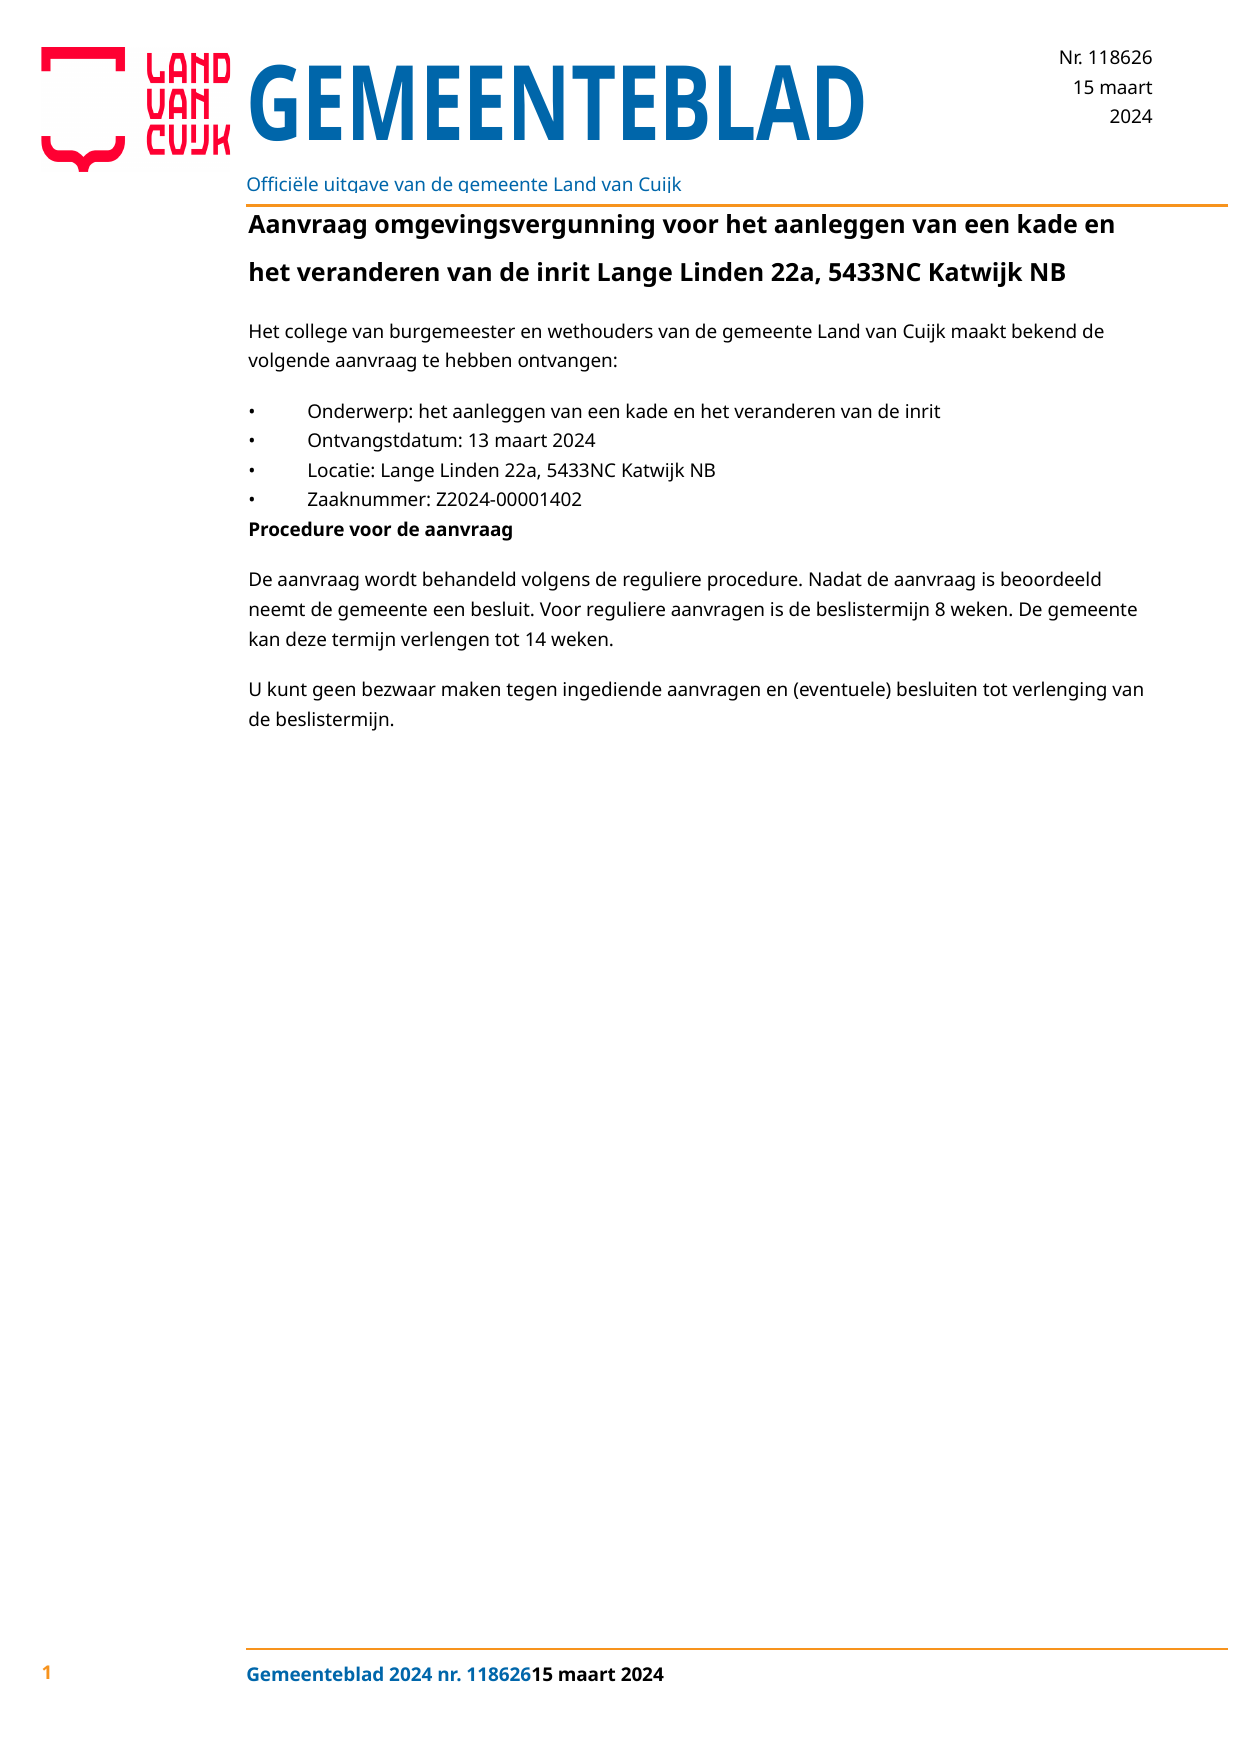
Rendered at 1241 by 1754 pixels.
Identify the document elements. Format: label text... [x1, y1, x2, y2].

list Zaaknummer: Z2024-00001402 [248, 487, 1152, 512]
text Aanvraag omgevingsvergunning voor het aanleggen van een kade en het veranderen van de inrit Lange Linden 22a, 5433NC Katwijk NB [248, 207, 1152, 288]
list Ontvangstdatum: 13 maart 2024 [248, 427, 1152, 453]
text Procedure voor de aanvraag [248, 516, 1152, 542]
picture [41, 47, 231, 172]
text U kunt geen bezwaar maken tegen ingediende aanvragen en (eventuele) besluiten tot verlenging van de beslistermijn. [248, 676, 1152, 732]
list Locatie: Lange Linden 22a, 5433NC Katwijk NB [248, 457, 1152, 483]
text De aanvraag wordt behandeld volgens de reguliere procedure. Nadat de aanvraag is beoordeeld neemt de gemeente een besluit. Voor reguliere aanvragen is de beslistermijn 8 weken. De gemeente kan deze termijn verlengen tot 14 weken. [248, 567, 1152, 652]
list Onderwerp: het aanleggen van een kade en het veranderen van de inrit [248, 398, 1152, 424]
text Het college van burgemeester en wethouders van de gemeente Land van Cuijk maakt bekend de volgende aanvraag te hebben ontvangen: [248, 318, 1152, 373]
